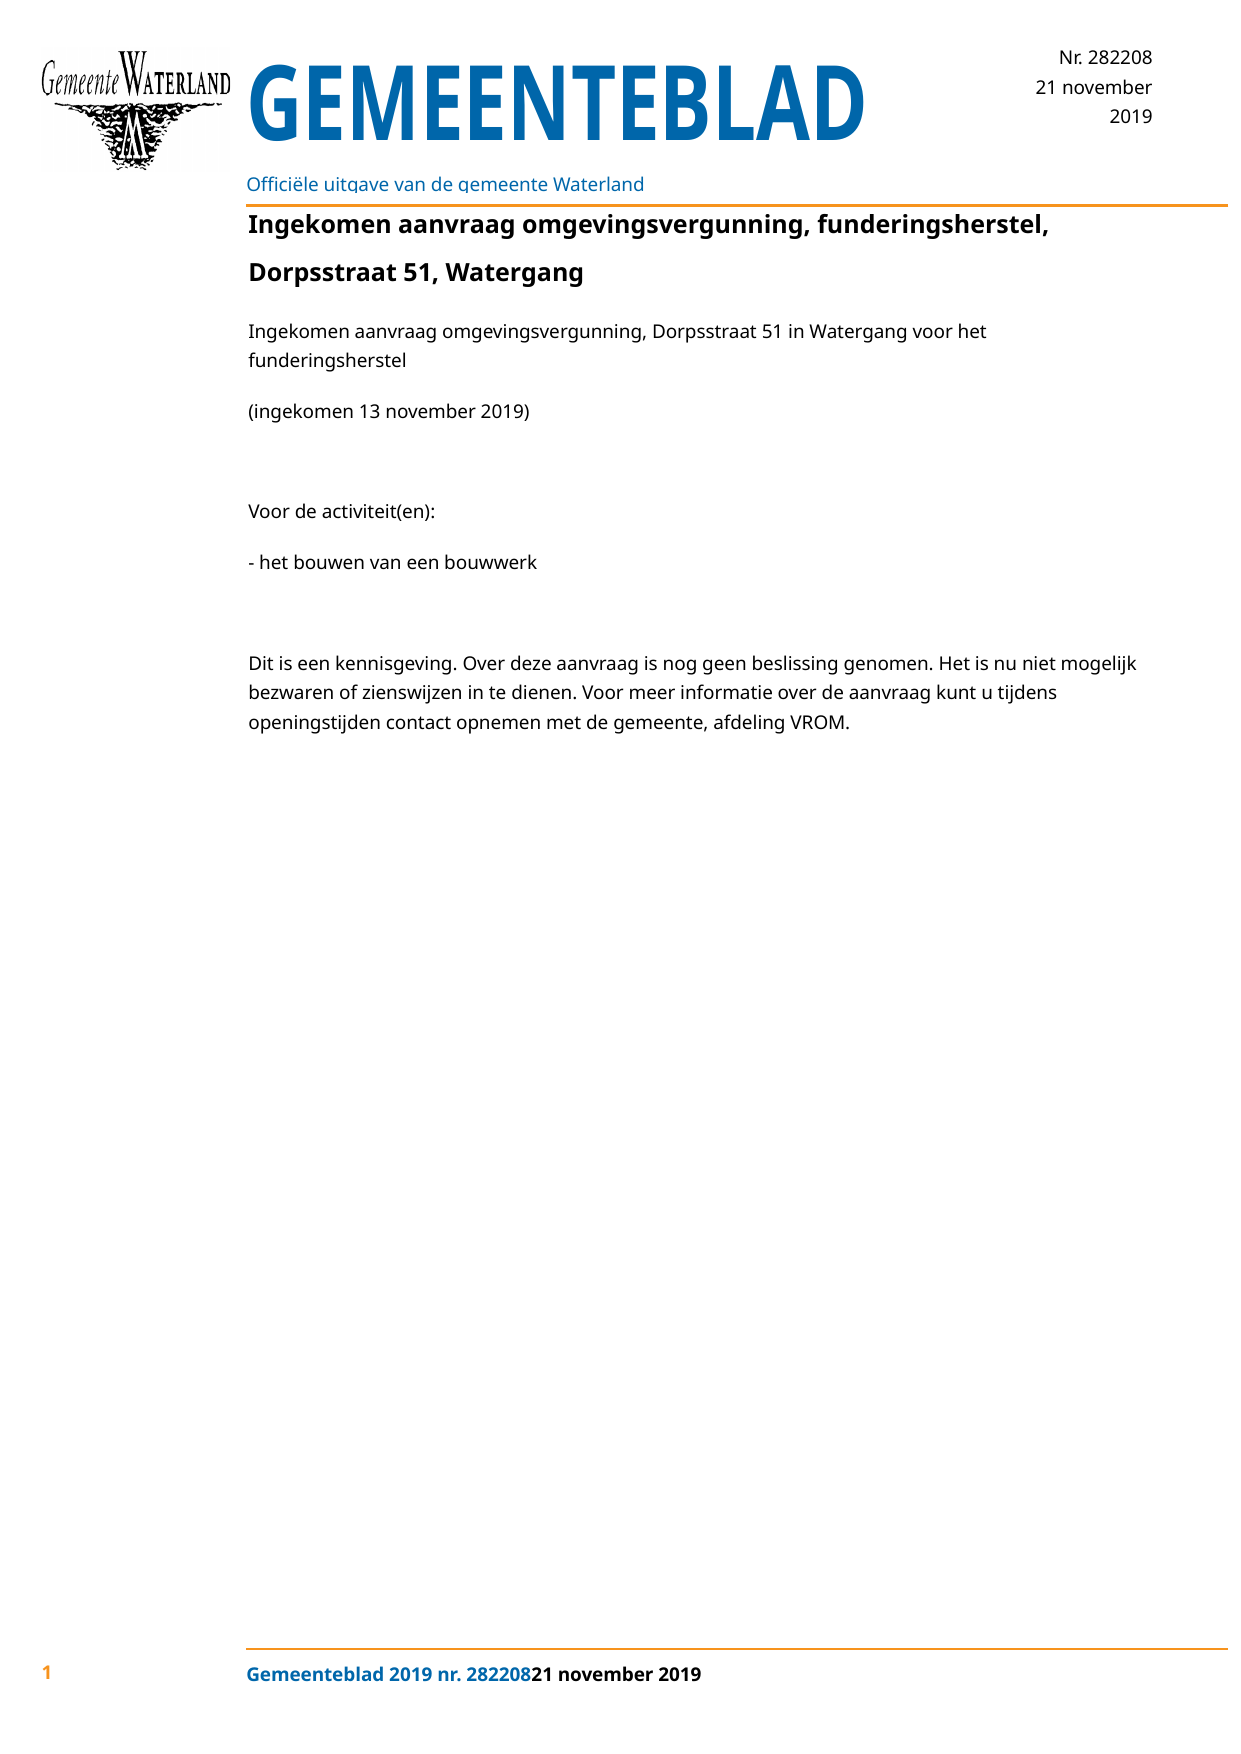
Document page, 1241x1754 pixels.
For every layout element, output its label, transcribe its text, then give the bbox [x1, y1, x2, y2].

text Ingekomen aanvraag omgevingsvergunning, Dorpsstraat 51 in Watergang voor het funderingsherstel [248, 318, 1152, 373]
text (ingekomen 13 november 2019) [248, 398, 1152, 424]
picture [41, 47, 231, 172]
text Dit is een kennisgeving. Over deze aanvraag is nog geen beslissing genomen. Het is nu niet mogelijk bezwaren of zienswijzen in te dienen. Voor meer informatie over de aanvraag kunt u tijdens openingstijden contact opnemen met de gemeente, afdeling VROM. [248, 650, 1152, 735]
text Voor de activiteit(en): [248, 499, 1152, 524]
text Ingekomen aanvraag omgevingsvergunning, funderingsherstel, Dorpsstraat 51, Watergang [248, 207, 1152, 288]
text - het bouwen van een bouwwerk [248, 549, 1152, 575]
